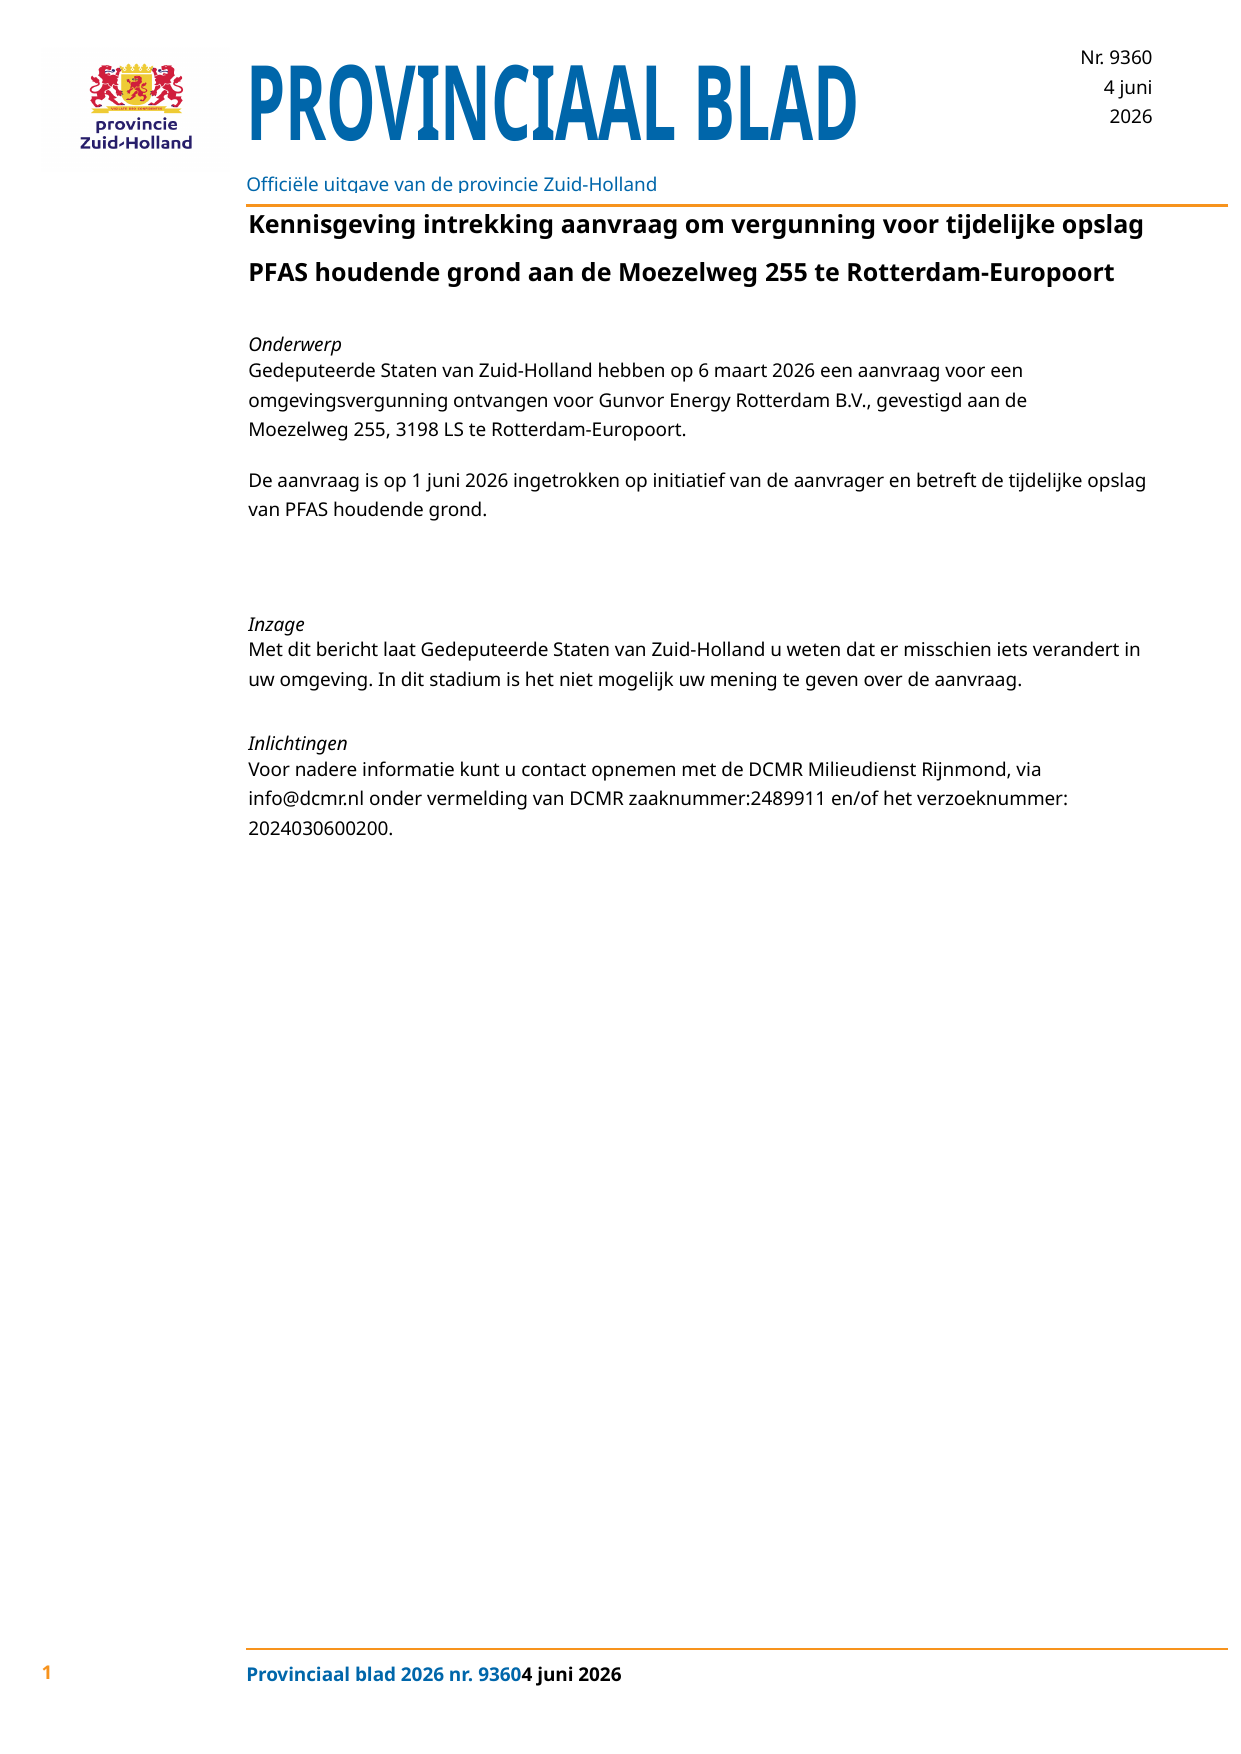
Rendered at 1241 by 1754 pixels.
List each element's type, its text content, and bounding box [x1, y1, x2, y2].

picture [41, 47, 231, 172]
text Gedeputeerde Staten van Zuid-Holland hebben op 6 maart 2026 een aanvraag voor een omgevingsvergunning ontvangen voor Gunvor Energy Rotterdam B.V., gevestigd aan de Moezelweg 255, 3198 LS te Rotterdam-Europoort. [248, 357, 1152, 442]
text De aanvraag is op 1 juni 2026 ingetrokken op initiatief van de aanvrager en betreft de tijdelijke opslag van PFAS houdende grond. [248, 467, 1152, 522]
text Inzage [248, 611, 1152, 636]
text Voor nadere informatie kunt u contact opnemen met de DCMR Milieudienst Rijnmond, via info@dcmr.nl onder vermelding van DCMR zaaknummer:2489911 en/of het verzoeknummer: 2024030600200. [248, 756, 1152, 841]
text Inlichtingen [248, 730, 1152, 756]
text Onderwerp [248, 331, 1152, 357]
text Kennisgeving intrekking aanvraag om vergunning voor tijdelijke opslag PFAS houdende grond aan de Moezelweg 255 te Rotterdam-Europoort [248, 207, 1152, 288]
text Met dit bericht laat Gedeputeerde Staten van Zuid-Holland u weten dat er misschien iets verandert in uw omgeving. In dit stadium is het niet mogelijk uw mening te geven over de aanvraag. [248, 636, 1152, 692]
